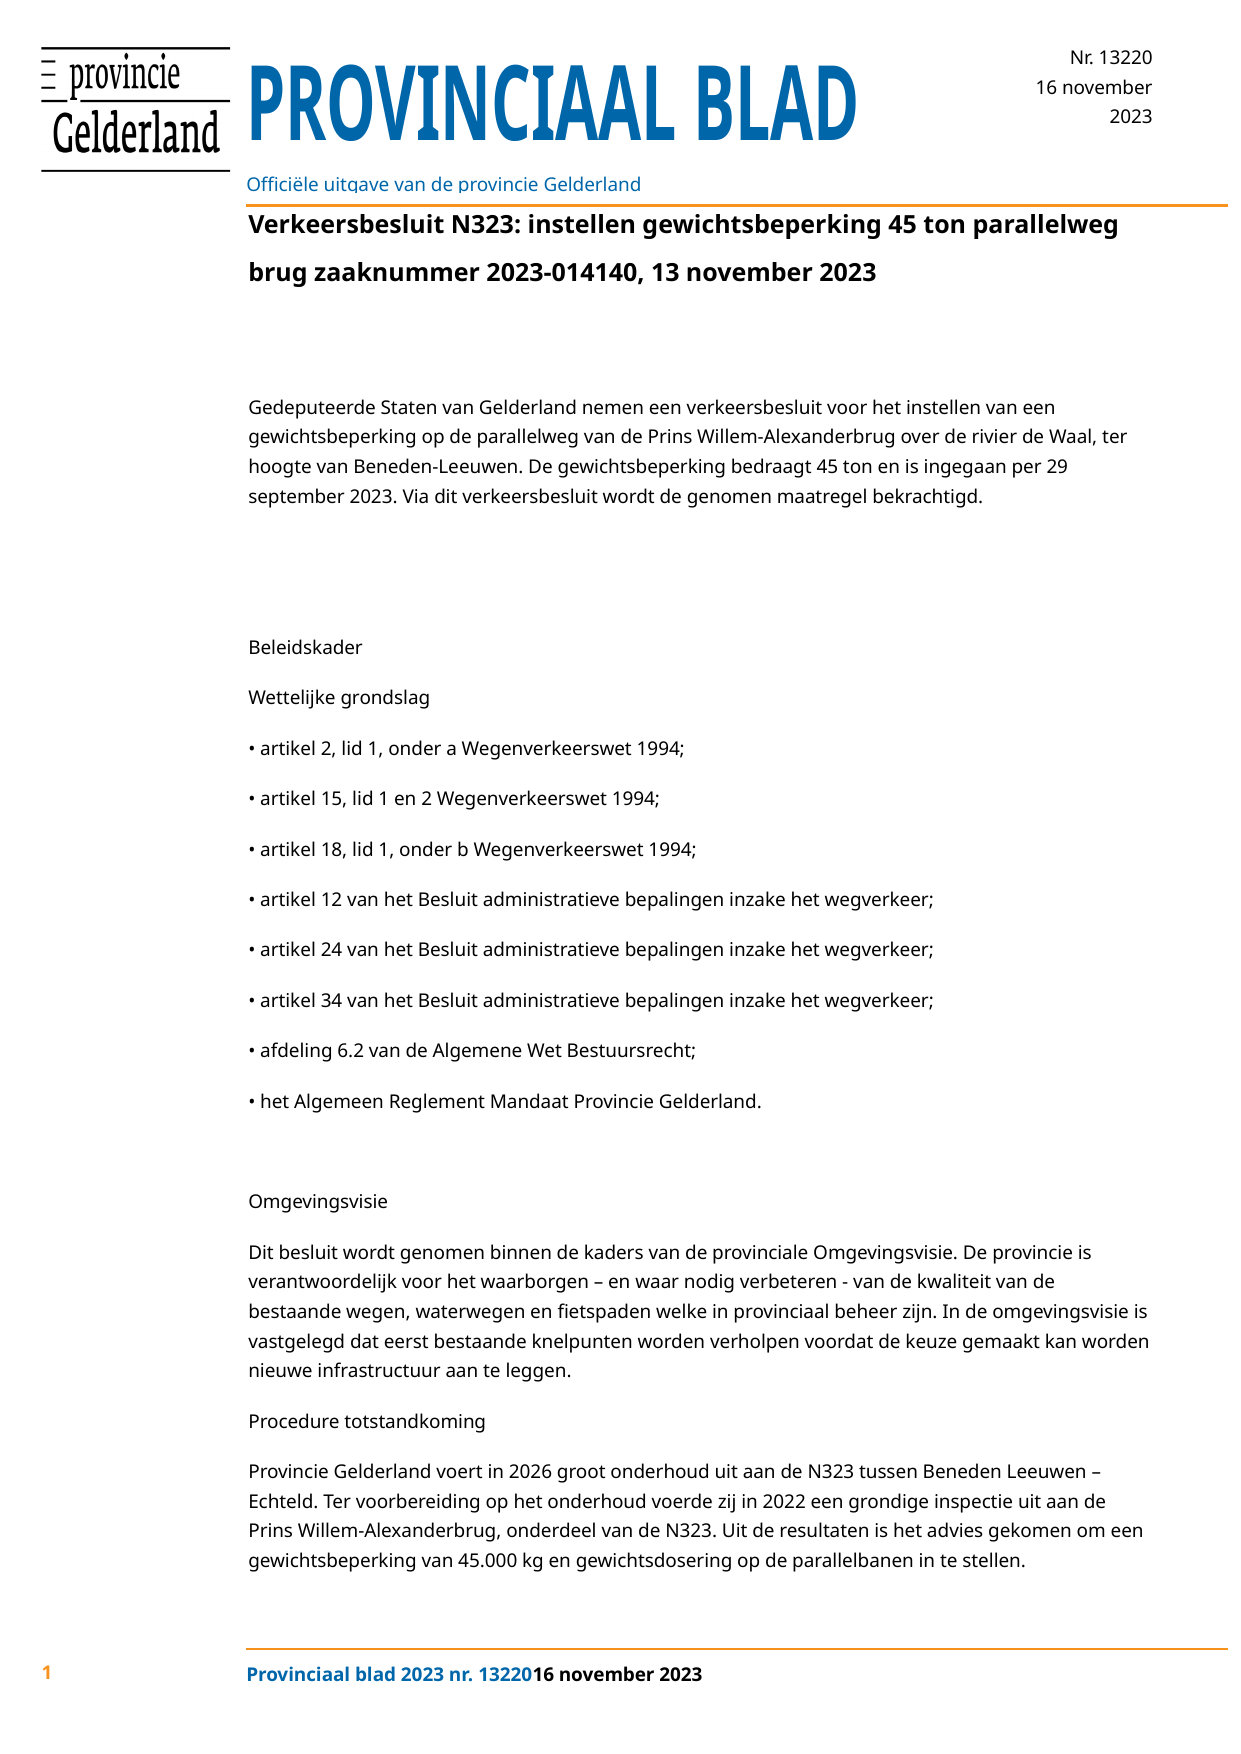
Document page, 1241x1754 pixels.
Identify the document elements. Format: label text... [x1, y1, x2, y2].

text Provincie Gelderland voert in 2026 groot onderhoud uit aan de N323 tussen Beneden Leeuwen – Echteld. Ter voorbereiding op het onderhoud voerde zij in 2022 een grondige inspectie uit aan de Prins Willem-Alexanderbrug, onderdeel van de N323. Uit de resultaten is het advies gekomen om een gewichtsbeperking van 45.000 kg en gewichtsdosering op de parallelbanen in te stellen. [248, 1458, 1152, 1573]
text Dit besluit wordt genomen binnen de kaders van de provinciale Omgevingsvisie. De provincie is verantwoordelijk voor het waarborgen – en waar nodig verbeteren - van de kwaliteit van de bestaande wegen, waterwegen en fietspaden welke in provinciaal beheer zijn. In de omgevingsvisie is vastgelegd dat eerst bestaande knelpunten worden verholpen voordat de keuze gemaakt kan worden nieuwe infrastructuur aan te leggen. [248, 1239, 1152, 1383]
picture [41, 47, 231, 172]
text • artikel 18, lid 1, onder b Wegenverkeerswet 1994; [248, 836, 1152, 861]
text • artikel 12 van het Besluit administratieve bepalingen inzake het wegverkeer; [248, 886, 1152, 912]
text Wettelijke grondslag [248, 684, 1152, 710]
text • artikel 15, lid 1 en 2 Wegenverkeerswet 1994; [248, 785, 1152, 811]
text Gedeputeerde Staten van Gelderland nemen een verkeersbesluit voor het instellen van een gewichtsbeperking op de parallelweg van de Prins Willem-Alexanderbrug over de rivier de Waal, ter hoogte van Beneden-Leeuwen. De gewichtsbeperking bedraagt 45 ton en is ingegaan per 29 september 2023. Via dit verkeersbesluit wordt de genomen maatregel bekrachtigd. [248, 394, 1152, 508]
text Beleidskader [248, 634, 1152, 660]
text • artikel 2, lid 1, onder a Wegenverkeerswet 1994; [248, 735, 1152, 761]
text Procedure totstandkoming [248, 1408, 1152, 1433]
text • artikel 34 van het Besluit administratieve bepalingen inzake het wegverkeer; [248, 987, 1152, 1013]
text Omgevingsvisie [248, 1189, 1152, 1214]
text • het Algemeen Reglement Mandaat Provincie Gelderland. [248, 1088, 1152, 1113]
text • afdeling 6.2 van de Algemene Wet Bestuursrecht; [248, 1037, 1152, 1063]
text Verkeersbesluit N323: instellen gewichtsbeperking 45 ton parallelweg brug zaaknummer 2023-014140, 13 november 2023 [248, 207, 1152, 288]
text • artikel 24 van het Besluit administratieve bepalingen inzake het wegverkeer; [248, 937, 1152, 962]
